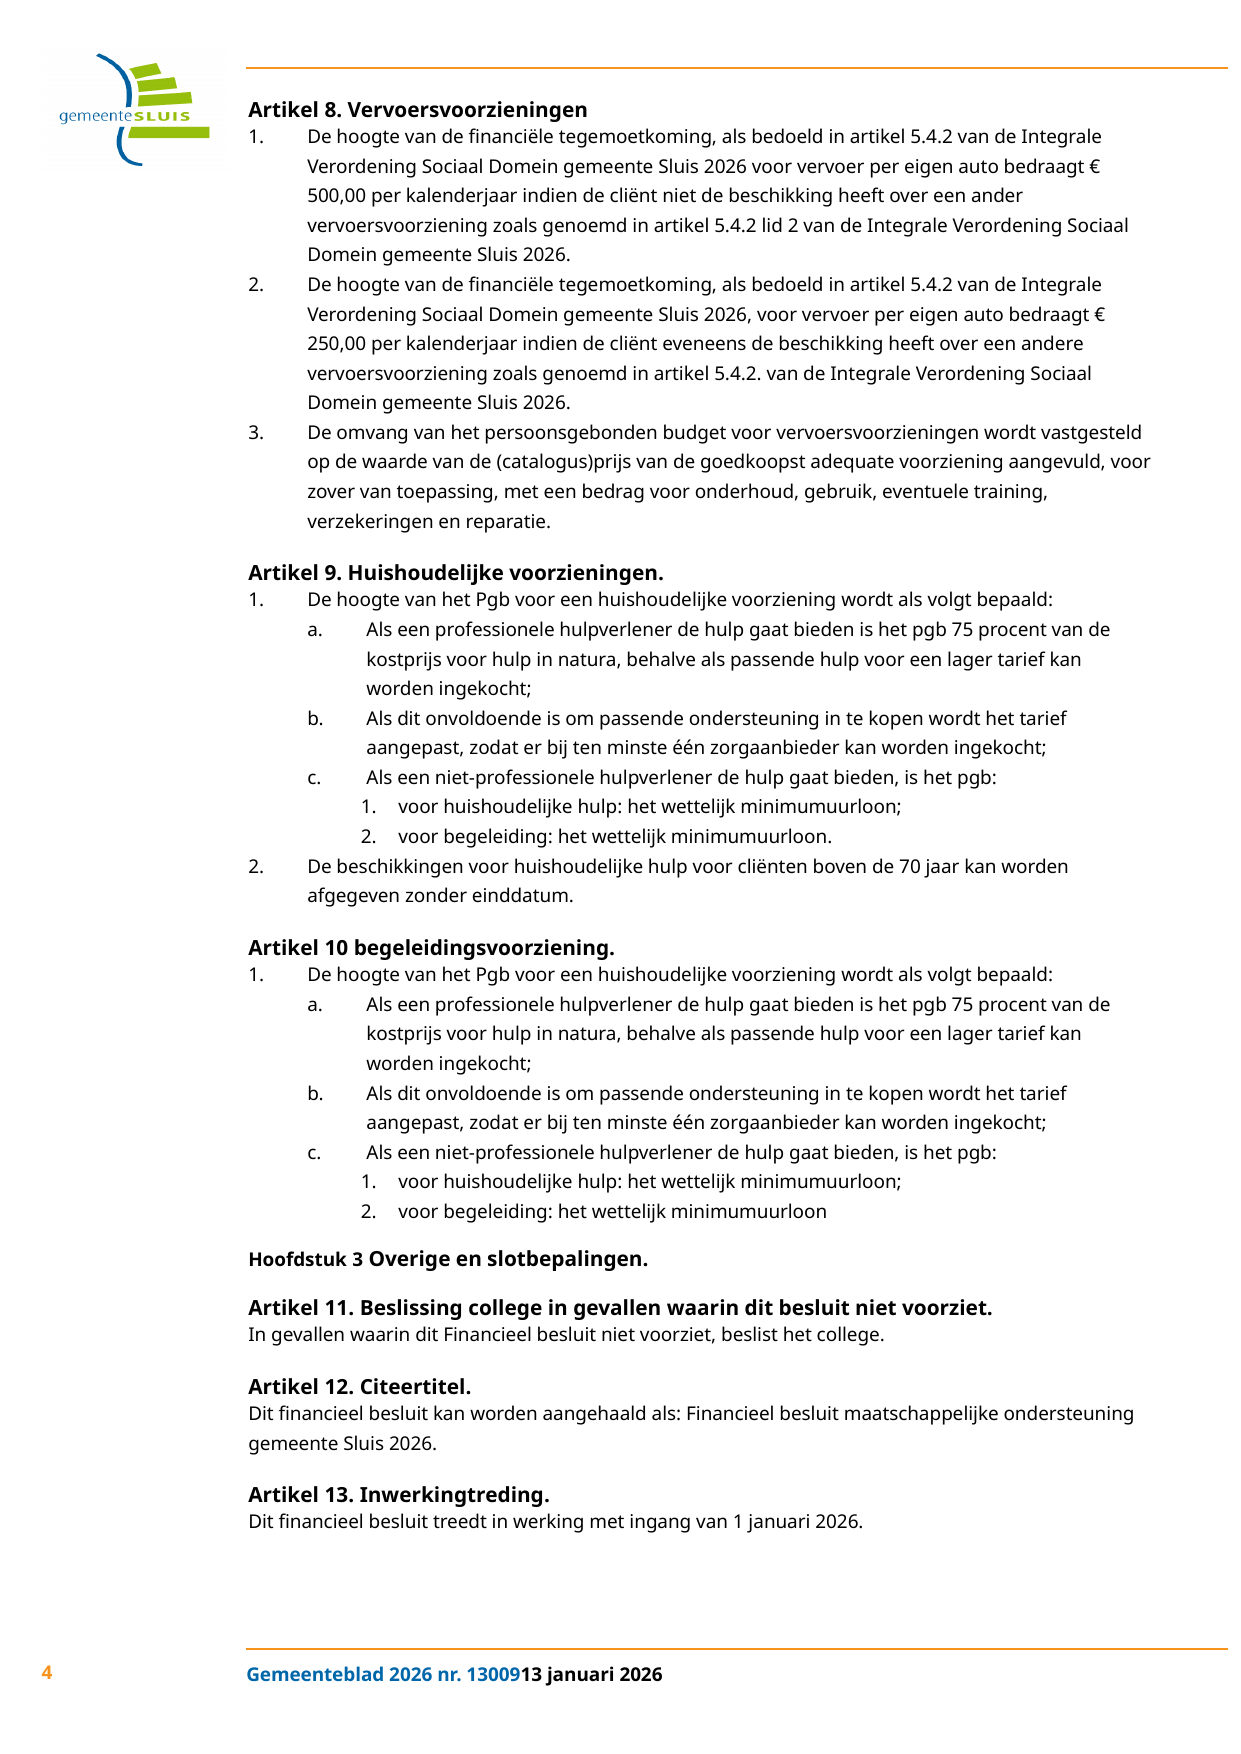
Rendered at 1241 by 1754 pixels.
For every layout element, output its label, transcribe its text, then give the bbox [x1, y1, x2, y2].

list voor huishoudelijke hulp: het wettelijk minimumuurloon; [361, 794, 1152, 819]
list De hoogte van het Pgb voor een huishoudelijke voorziening wordt als volgt bepaald: [248, 961, 1152, 987]
text Artikel 12. Citeertitel. [248, 1372, 1152, 1400]
list De hoogte van de financiële tegemoetkoming, als bedoeld in artikel 5.4.2 van de Integrale Verordening Sociaal Domein gemeente Sluis 2026, voor vervoer per eigen auto bedraagt € 250,00 per kalenderjaar indien de cliënt eveneens de beschikking heeft over een andere vervoersvoorziening zoals genoemd in artikel 5.4.2. van de Integrale Verordening Sociaal Domein gemeente Sluis 2026. [248, 271, 1152, 415]
list Als een niet-professionele hulpverlener de hulp gaat bieden, is het pgb: [307, 1139, 1152, 1164]
list De hoogte van de financiële tegemoetkoming, als bedoeld in artikel 5.4.2 van de Integrale Verordening Sociaal Domein gemeente Sluis 2026 voor vervoer per eigen auto bedraagt € 500,00 per kalenderjaar indien de cliënt niet de beschikking heeft over een ander vervoersvoorziening zoals genoemd in artikel 5.4.2 lid 2 van de Integrale Verordening Sociaal Domein gemeente Sluis 2026. [248, 123, 1152, 267]
list voor begeleiding: het wettelijk minimumuurloon. [361, 823, 1152, 849]
list Als dit onvoldoende is om passende ondersteuning in te kopen wordt het tarief aangepast, zodat er bij ten minste één zorgaanbieder kan worden ingekocht; [307, 1080, 1152, 1135]
text Dit financieel besluit kan worden aangehaald als: Financieel besluit maatschappelijke ondersteuning gemeente Sluis 2026. [248, 1400, 1152, 1456]
text Artikel 10 begeleidingsvoorziening. [248, 933, 1152, 961]
text Artikel 11. Beslissing college in gevallen waarin dit besluit niet voorziet. [248, 1293, 1152, 1321]
text Dit financieel besluit treedt in werking met ingang van 1 januari 2026. [248, 1509, 1152, 1534]
text Artikel 8. Vervoersvoorzieningen [248, 95, 1152, 123]
text Artikel 9. Huishoudelijke voorzieningen. [248, 558, 1152, 587]
list Als dit onvoldoende is om passende ondersteuning in te kopen wordt het tarief aangepast, zodat er bij ten minste één zorgaanbieder kan worden ingekocht; [307, 705, 1152, 760]
list Als een professionele hulpverlener de hulp gaat bieden is het pgb 75 procent van de kostprijs voor hulp in natura, behalve als passende hulp voor een lager tarief kan worden ingekocht; [307, 991, 1152, 1076]
list De hoogte van het Pgb voor een huishoudelijke voorziening wordt als volgt bepaald: [248, 587, 1152, 612]
text In gevallen waarin dit Financieel besluit niet voorziet, beslist het college. [248, 1321, 1152, 1347]
list voor begeleiding: het wettelijk minimumuurloon [361, 1198, 1152, 1224]
list voor huishoudelijke hulp: het wettelijk minimumuurloon; [361, 1168, 1152, 1194]
picture [41, 47, 231, 172]
list De omvang van het persoonsgebonden budget voor vervoersvoorzieningen wordt vastgesteld op de waarde van de (catalogus)prijs van de goedkoopst adequate voorziening aangevuld, voor zover van toepassing, met een bedrag voor onderhoud, gebruik, eventuele training, verzekeringen en reparatie. [248, 419, 1152, 533]
text Artikel 13. Inwerkingtreding. [248, 1480, 1152, 1509]
list Als een professionele hulpverlener de hulp gaat bieden is het pgb 75 procent van de kostprijs voor hulp in natura, behalve als passende hulp voor een lager tarief kan worden ingekocht; [307, 616, 1152, 701]
text Hoofdstuk 3 Overige en slotbepalingen. [248, 1244, 1152, 1272]
list Als een niet-professionele hulpverlener de hulp gaat bieden, is het pgb: [307, 764, 1152, 790]
list De beschikkingen voor huishoudelijke hulp voor cliënten boven de 70 jaar kan worden afgegeven zonder einddatum. [248, 853, 1152, 908]
